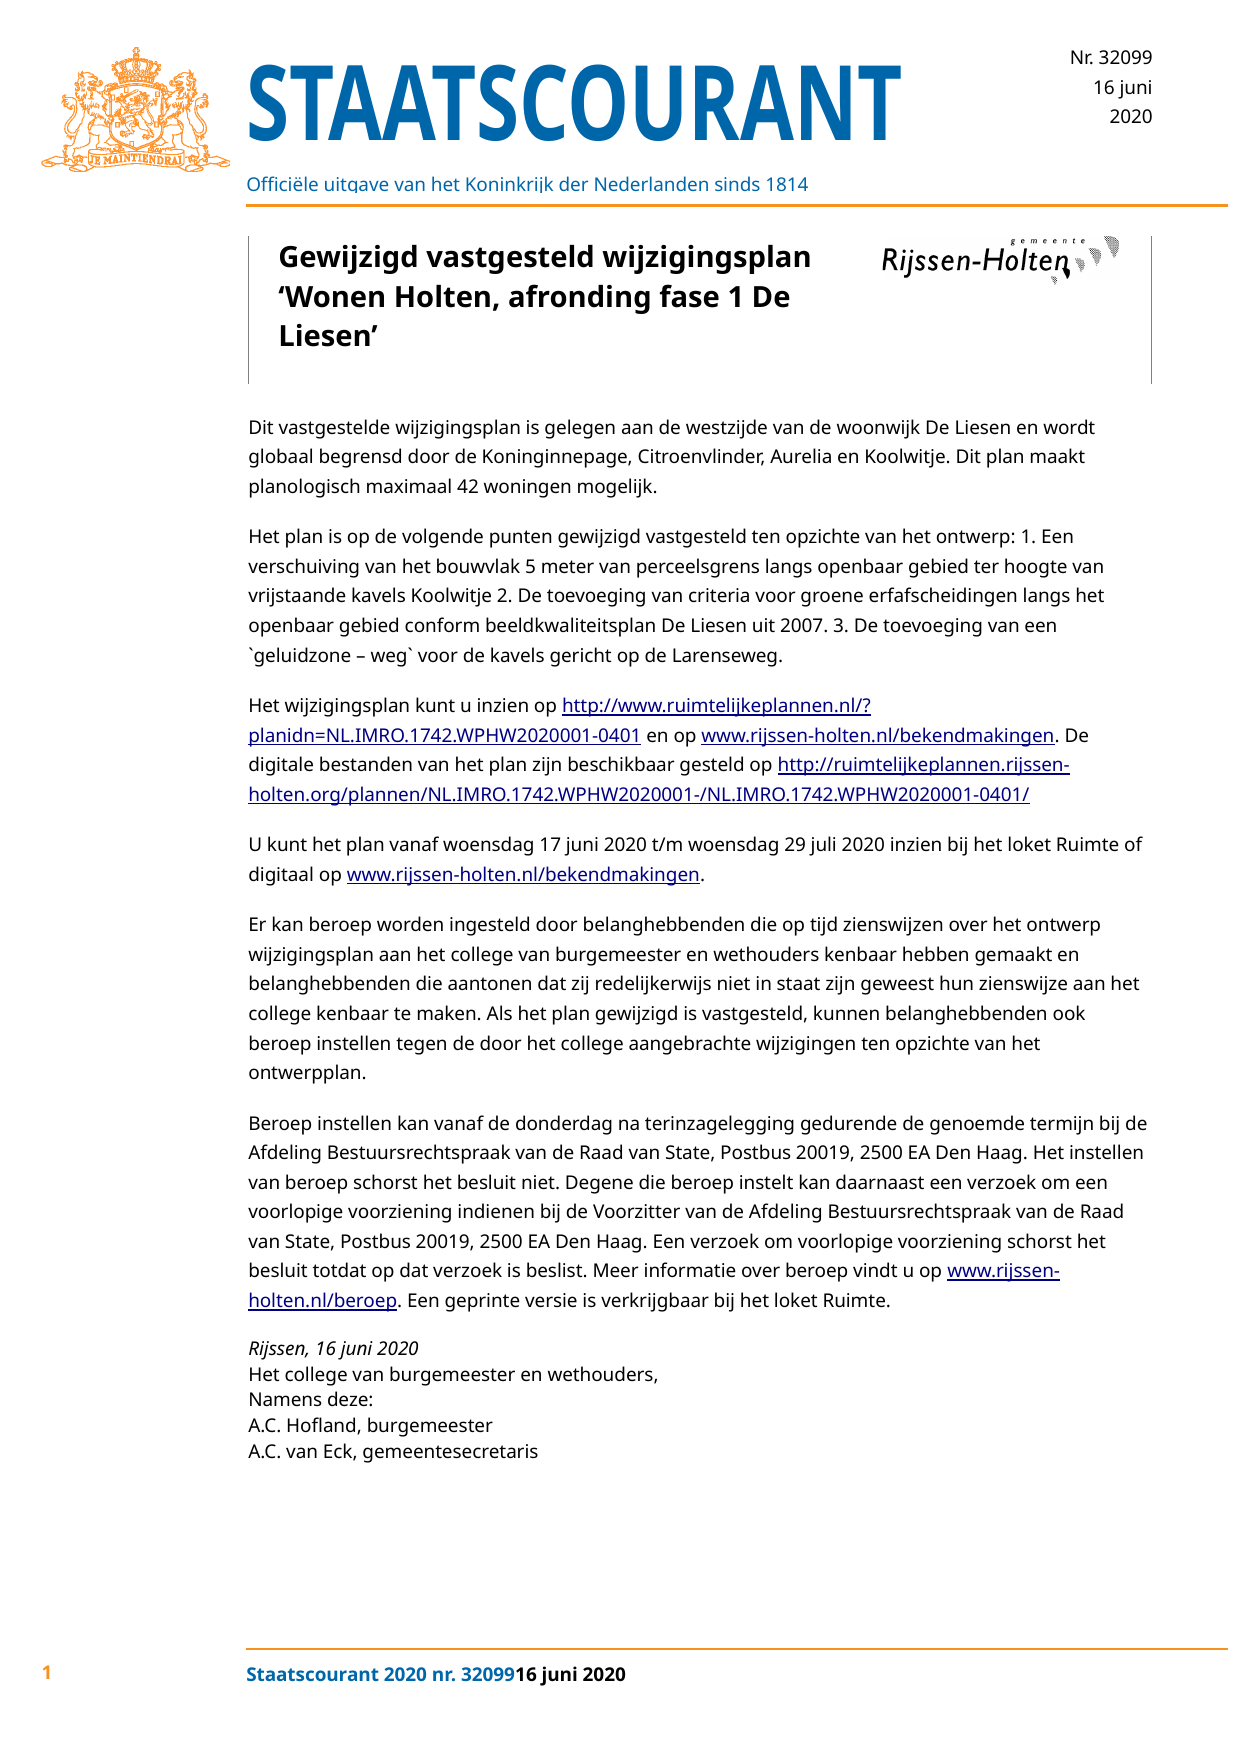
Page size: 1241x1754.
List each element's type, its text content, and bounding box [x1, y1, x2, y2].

text Er kan beroep worden ingesteld door belanghebbenden die op tijd zienswijzen over het ontwerp wijzigingsplan aan het college van burgemeester en wethouders kenbaar hebben gemaakt en belanghebbenden die aantonen dat zij redelijkerwijs niet in staat zijn geweest hun zienswijze aan het college kenbaar te maken. Als het plan gewijzigd is vastgesteld, kunnen belanghebbenden ook beroep instellen tegen de door het college aangebrachte wijzigingen ten opzichte van het ontwerpplan. [248, 911, 1152, 1085]
text Namens deze: [248, 1387, 1152, 1412]
picture [882, 236, 1119, 285]
text A.C. van Eck, gemeentesecretaris [248, 1438, 1152, 1464]
text A.C. Hofland, burgemeester [248, 1412, 1152, 1438]
text Rijssen, 16 juni 2020 [248, 1335, 1152, 1361]
text Het plan is op de volgende punten gewijzigd vastgesteld ten opzichte van het ontwerp: 1. Een verschuiving van het bouwvlak 5 meter van perceelsgrens langs openbaar gebied ter hoogte van vrijstaande kavels Koolwitje 2. De toevoeging van criteria voor groene erfafscheidingen langs het openbaar gebied conform beeldkwaliteitsplan De Liesen uit 2007. 3. De toevoeging van een `geluidzone – weg` voor de kavels gericht op de Larenseweg. [248, 523, 1152, 668]
text Het college van burgemeester en wethouders, [248, 1361, 1152, 1387]
text Dit vastgestelde wijzigingsplan is gelegen aan de westzijde van de woonwijk De Liesen en wordt globaal begrensd door de Koninginnepage, Citroenvlinder, Aurelia en Koolwitje. Dit plan maakt planologisch maximaal 42 woningen mogelijk. [248, 414, 1152, 499]
text Beroep instellen kan vanaf de donderdag na terinzagelegging gedurende de genoemde termijn bij de Afdeling Bestuursrechtspraak van de Raad van State, Postbus 20019, 2500 EA Den Haag. Het instellen van beroep schorst het besluit niet. Degene die beroep instelt kan daarnaast een verzoek om een voorlopige voorziening indienen bij de Voorzitter van de Afdeling Bestuursrechtspraak van de Raad van State, Postbus 20019, 2500 EA Den Haag. Een verzoek om voorlopige voorziening schorst het besluit totdat op dat verzoek is beslist. Meer informatie over beroep vindt u op www.rijssen-holten.nl/beroep. Een geprinte versie is verkrijgbaar bij het loket Ruimte. [248, 1110, 1152, 1313]
text U kunt het plan vanaf woensdag 17 juni 2020 t/m woensdag 29 juli 2020 inzien bij het loket Ruimte of digitaal op www.rijssen-holten.nl/bekendmakingen. [248, 831, 1152, 887]
text Het wijzigingsplan kunt u inzien op http://www.ruimtelijkeplannen.nl/?planidn=NL.IMRO.1742.WPHW2020001-0401 en op www.rijssen-holten.nl/bekendmakingen. De digitale bestanden van het plan zijn beschikbaar gesteld op http://ruimtelijkeplannen.rijssen-holten.org/plannen/NL.IMRO.1742.WPHW2020001-/NL.IMRO.1742.WPHW2020001-0401/ [248, 692, 1152, 807]
table_header Gewijzigd vastgesteld wijzigingsplan ‘Wonen Holten, afronding fase 1 De Liesen’ [249, 236, 850, 384]
picture [41, 47, 231, 172]
table_header [850, 236, 1151, 384]
